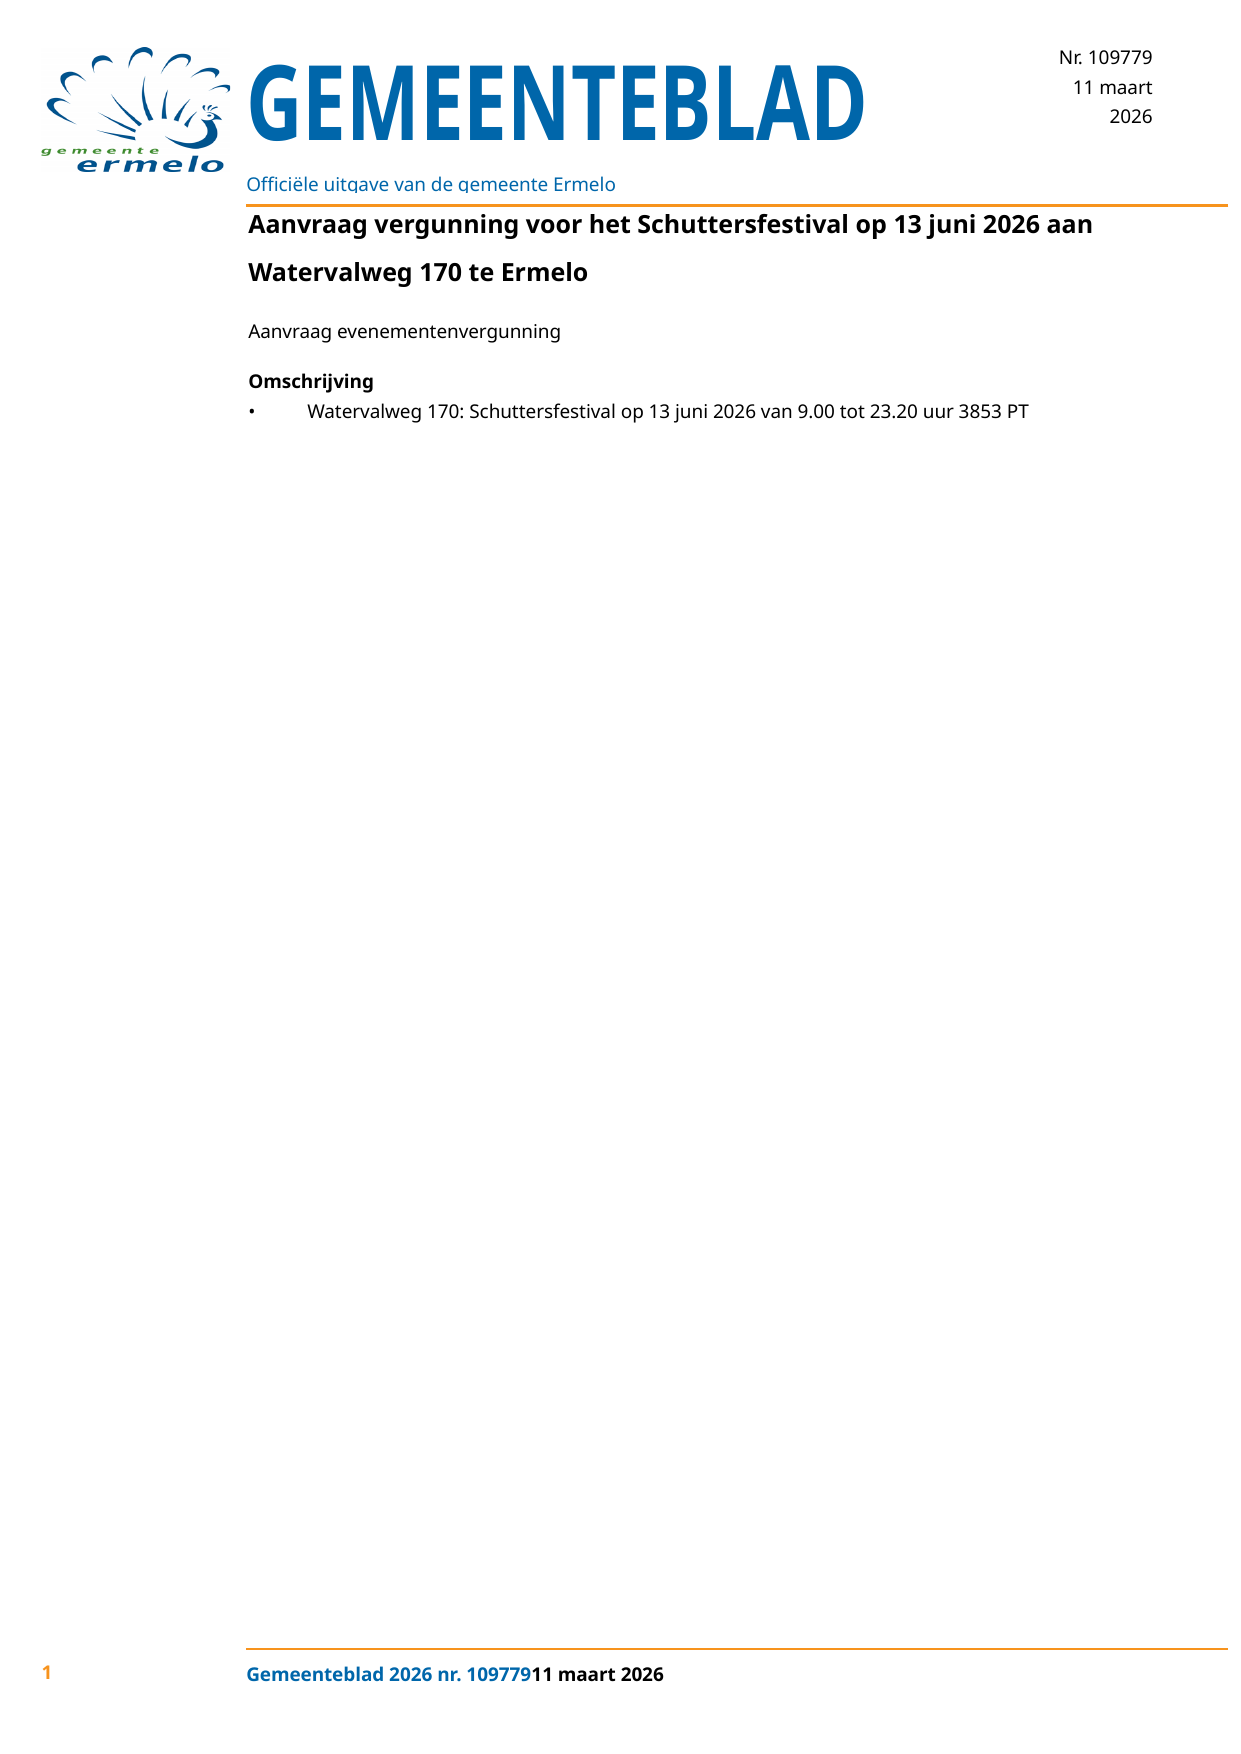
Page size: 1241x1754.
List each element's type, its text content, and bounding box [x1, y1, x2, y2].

text Aanvraag evenementenvergunning [248, 318, 1152, 344]
text Aanvraag vergunning voor het Schuttersfestival op 13 juni 2026 aan Watervalweg 170 te Ermelo [248, 207, 1152, 288]
text Omschrijving [248, 368, 1152, 394]
list Watervalweg 170: Schuttersfestival op 13 juni 2026 van 9.00 tot 23.20 uur 3853 PT [248, 398, 1152, 424]
picture [41, 47, 231, 172]
